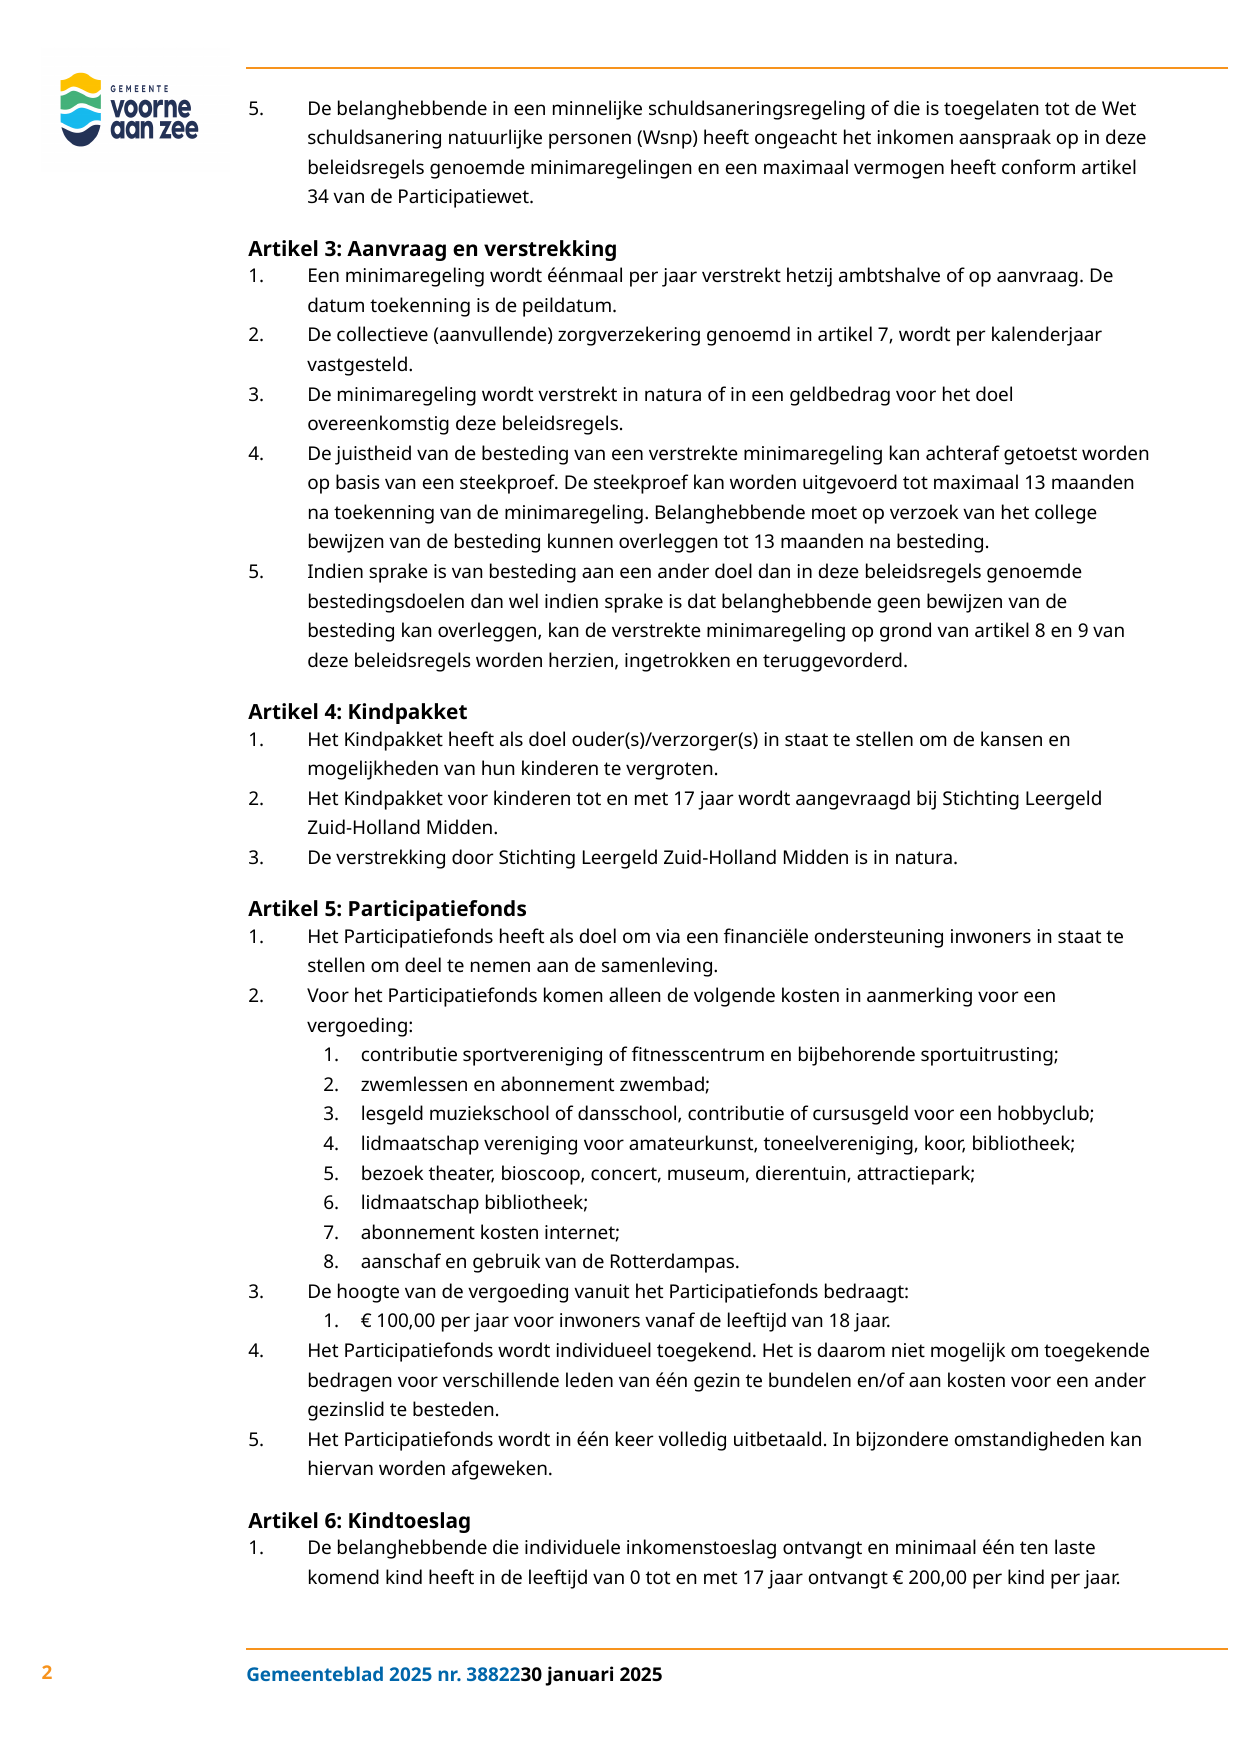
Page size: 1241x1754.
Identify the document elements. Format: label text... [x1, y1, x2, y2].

list bezoek theater, bioscoop, concert, museum, dierentuin, attractiepark; [323, 1160, 1152, 1185]
list Het Participatiefonds heeft als doel om via een financiële ondersteuning inwoners in staat te stellen om deel te nemen aan de samenleving. [248, 923, 1152, 978]
list lesgeld muziekschool of dansschool, contributie of cursusgeld voor een hobbyclub; [323, 1101, 1152, 1126]
list De hoogte van de vergoeding vanuit het Participatiefonds bedraagt: [248, 1278, 1152, 1304]
list De verstrekking door Stichting Leergeld Zuid-Holland Midden is in natura. [248, 844, 1152, 870]
list contributie sportvereniging of fitnesscentrum en bijbehorende sportuitrusting; [323, 1041, 1152, 1067]
text Artikel 3: Aanvraag en verstrekking [248, 234, 1152, 262]
text Artikel 5: Participatiefonds [248, 894, 1152, 923]
list Een minimaregeling wordt éénmaal per jaar verstrekt hetzij ambtshalve of op aanvraag. De datum toekenning is de peildatum. [248, 262, 1152, 318]
list Het Kindpakket voor kinderen tot en met 17 jaar wordt aangevraagd bij Stichting Leergeld Zuid-Holland Midden. [248, 785, 1152, 840]
list lidmaatschap bibliotheek; [323, 1189, 1152, 1215]
list Het Participatiefonds wordt individueel toegekend. Het is daarom niet mogelijk om toegekende bedragen voor verschillende leden van één gezin te bundelen en/of aan kosten voor een ander gezinslid te besteden. [248, 1337, 1152, 1422]
list Het Participatiefonds wordt in één keer volledig uitbetaald. In bijzondere omstandigheden kan hiervan worden afgeweken. [248, 1426, 1152, 1481]
list aanschaf en gebruik van de Rotterdampas. [323, 1248, 1152, 1274]
text Artikel 6: Kindtoeslag [248, 1506, 1152, 1534]
list lidmaatschap vereniging voor amateurkunst, toneelvereniging, koor, bibliotheek; [323, 1130, 1152, 1156]
text Artikel 4: Kindpakket [248, 697, 1152, 726]
list De belanghebbende in een minnelijke schuldsaneringsregeling of die is toegelaten tot de Wet schuldsanering natuurlijke personen (Wsnp) heeft ongeacht het inkomen aanspraak op in deze beleidsregels genoemde minimaregelingen en een maximaal vermogen heeft conform artikel 34 van de Participatiewet. [248, 95, 1152, 209]
list De belanghebbende die individuele inkomenstoeslag ontvangt en minimaal één ten laste komend kind heeft in de leeftijd van 0 tot en met 17 jaar ontvangt € 200,00 per kind per jaar. [248, 1534, 1152, 1590]
list Het Kindpakket heeft als doel ouder(s)/verzorger(s) in staat te stellen om de kansen en mogelijkheden van hun kinderen te vergroten. [248, 726, 1152, 781]
list De juistheid van de besteding van een verstrekte minimaregeling kan achteraf getoetst worden op basis van een steekproef. De steekproef kan worden uitgevoerd tot maximaal 13 maanden na toekenning van de minimaregeling. Belanghebbende moet op verzoek van het college bewijzen van de besteding kunnen overleggen tot 13 maanden na besteding. [248, 440, 1152, 554]
list abonnement kosten internet; [323, 1219, 1152, 1244]
list Voor het Participatiefonds komen alleen de volgende kosten in aanmerking voor een vergoeding: [248, 982, 1152, 1037]
list zwemlessen en abonnement zwembad; [323, 1071, 1152, 1097]
picture [41, 47, 231, 172]
list Indien sprake is van besteding aan een ander doel dan in deze beleidsregels genoemde bestedingsdoelen dan wel indien sprake is dat belanghebbende geen bewijzen van de besteding kan overleggen, kan de verstrekte minimaregeling op grond van artikel 8 en 9 van deze beleidsregels worden herzien, ingetrokken en teruggevorderd. [248, 558, 1152, 673]
list € 100,00 per jaar voor inwoners vanaf de leeftijd van 18 jaar. [323, 1308, 1152, 1333]
list De minimaregeling wordt verstrekt in natura of in een geldbedrag voor het doel overeenkomstig deze beleidsregels. [248, 381, 1152, 436]
list De collectieve (aanvullende) zorgverzekering genoemd in artikel 7, wordt per kalenderjaar vastgesteld. [248, 322, 1152, 377]
